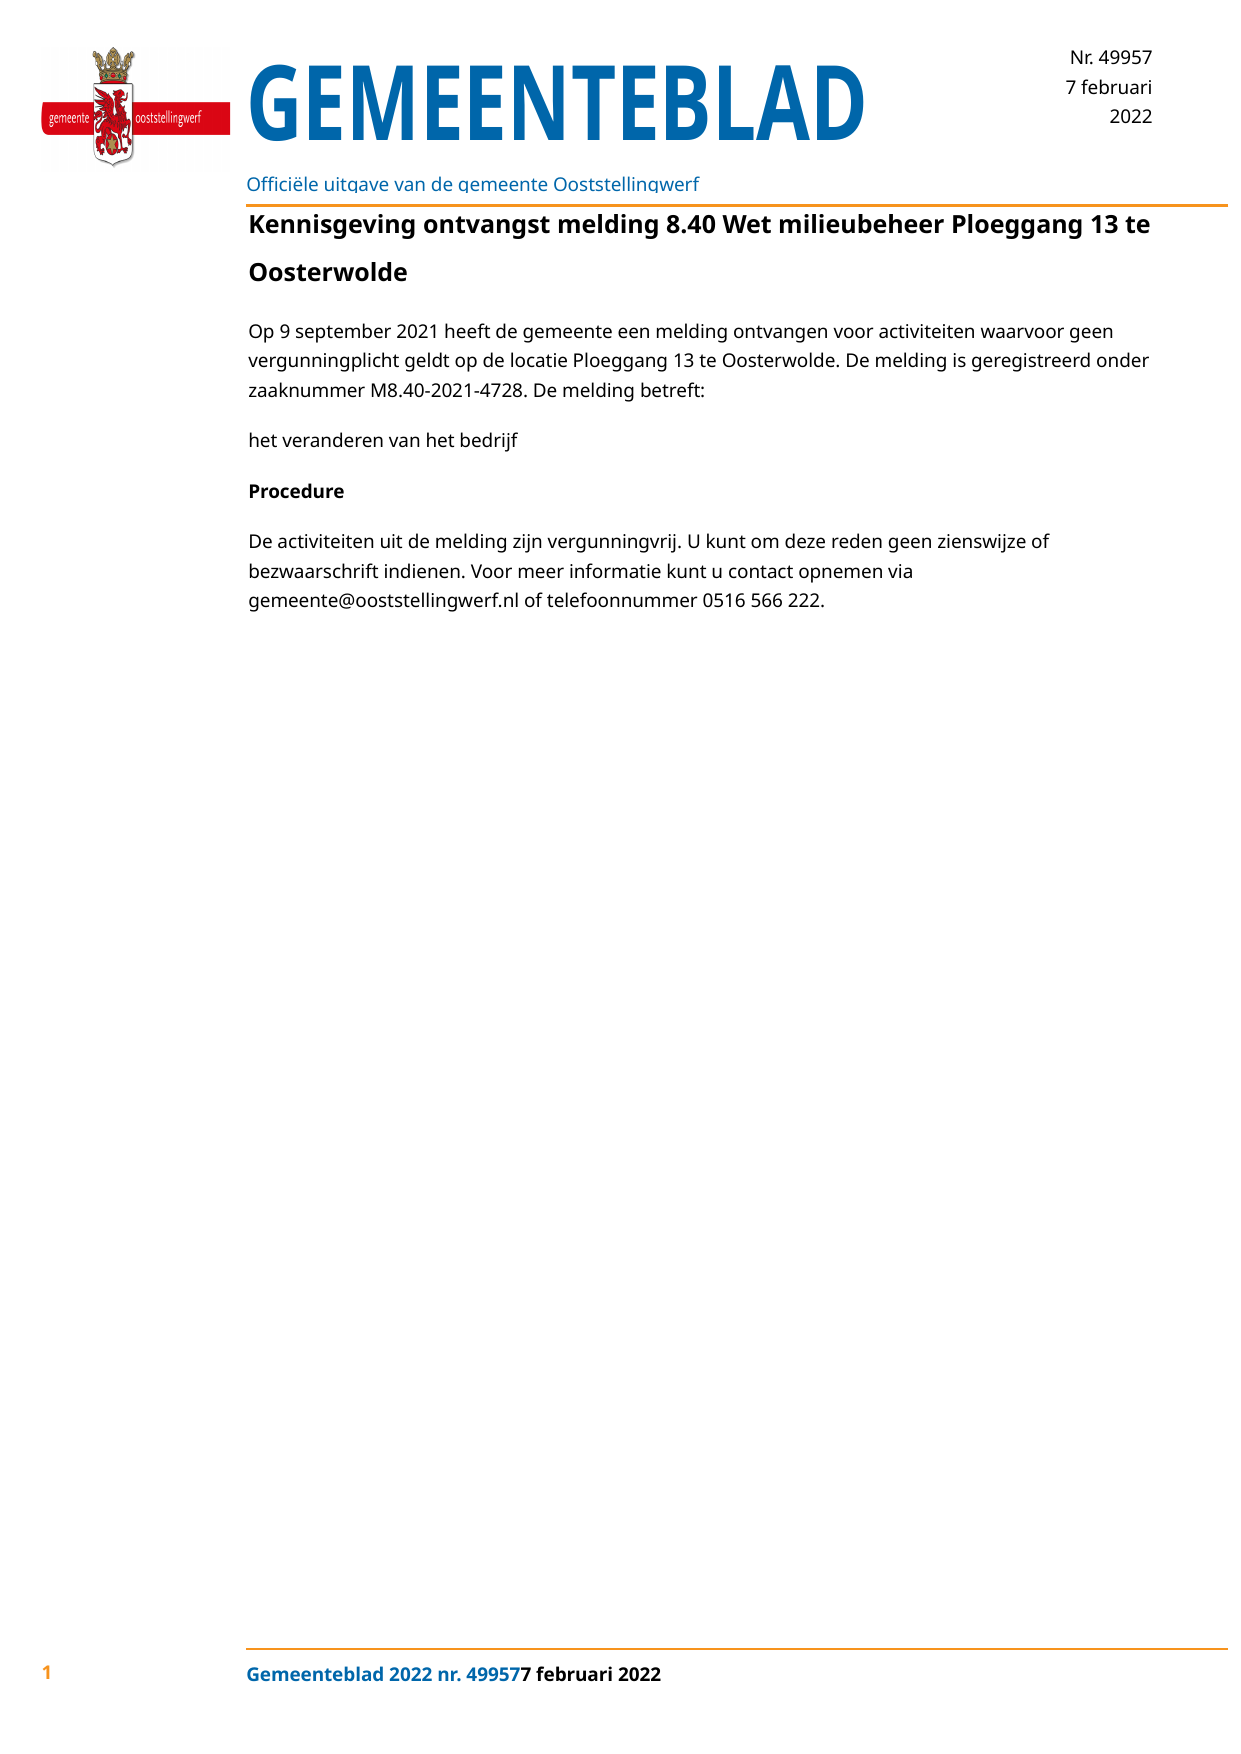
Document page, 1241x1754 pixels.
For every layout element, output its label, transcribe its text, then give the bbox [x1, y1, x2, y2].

text Procedure [248, 478, 1152, 504]
text Kennisgeving ontvangst melding 8.40 Wet milieubeheer Ploeggang 13 te Oosterwolde [248, 207, 1152, 288]
text De activiteiten uit de melding zijn vergunningvrij. U kunt om deze reden geen zienswijze of bezwaarschrift indienen. Voor meer informatie kunt u contact opnemen via gemeente@ooststellingwerf.nl of telefoonnummer 0516 566 222. [248, 528, 1152, 613]
text het veranderen van het bedrijf [248, 427, 1152, 453]
picture [41, 47, 231, 172]
text Op 9 september 2021 heeft de gemeente een melding ontvangen voor activiteiten waarvoor geen vergunningplicht geldt op de locatie Ploeggang 13 te Oosterwolde. De melding is geregistreerd onder zaaknummer M8.40-2021-4728. De melding betreft: [248, 318, 1152, 403]
